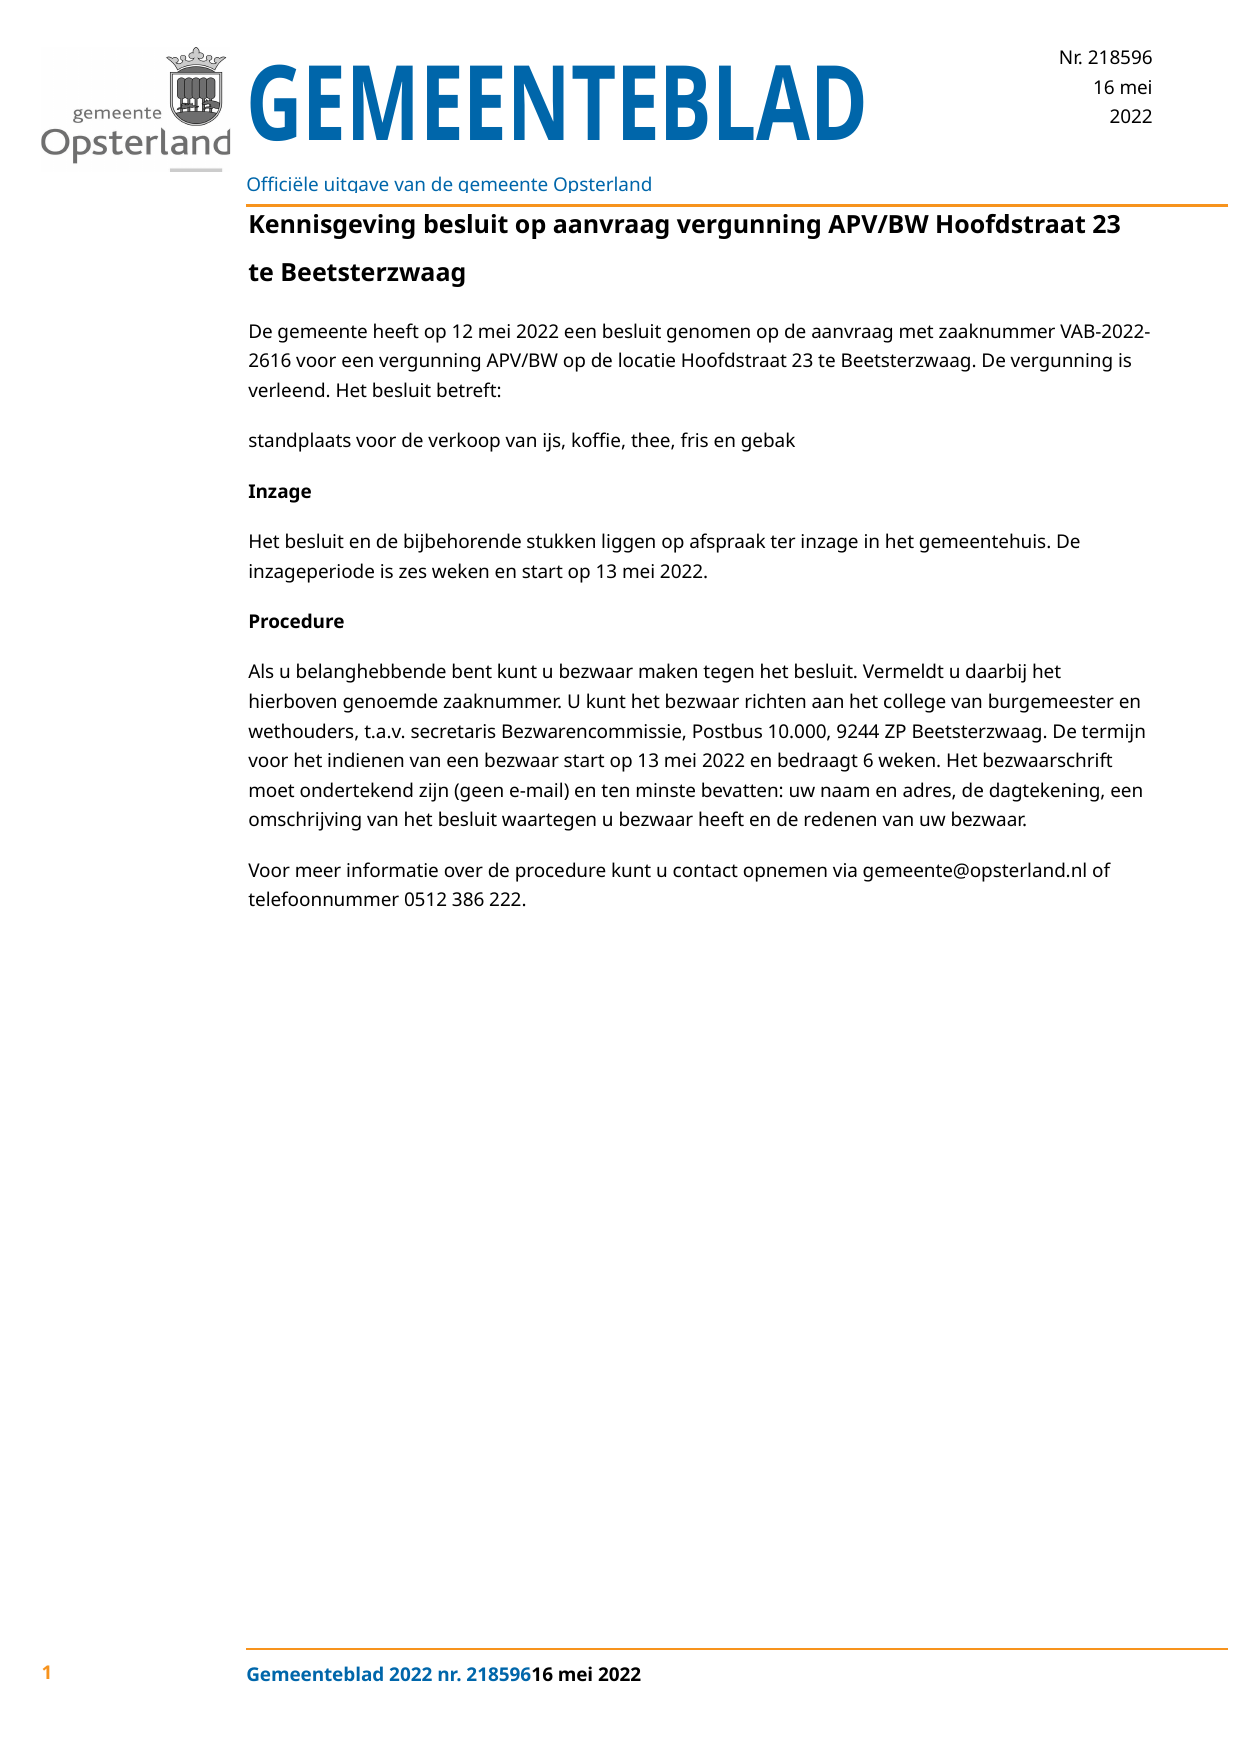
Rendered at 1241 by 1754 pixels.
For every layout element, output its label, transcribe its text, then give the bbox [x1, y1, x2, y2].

text Als u belanghebbende bent kunt u bezwaar maken tegen het besluit. Vermeldt u daarbij het hierboven genoemde zaaknummer. U kunt het bezwaar richten aan het college van burgemeester en wethouders, t.a.v. secretaris Bezwarencommissie, Postbus 10.000, 9244 ZP Beetsterzwaag. De termijn voor het indienen van een bezwaar start op 13 mei 2022 en bedraagt 6 weken. Het bezwaarschrift moet ondertekend zijn (geen e-mail) en ten minste bevatten: uw naam en adres, de dagtekening, een omschrijving van het besluit waartegen u bezwaar heeft en de redenen van uw bezwaar. [248, 659, 1152, 832]
picture [41, 47, 231, 172]
text Procedure [248, 608, 1152, 634]
text De gemeente heeft op 12 mei 2022 een besluit genomen op de aanvraag met zaaknummer VAB-2022-2616 voor een vergunning APV/BW op de locatie Hoofdstraat 23 te Beetsterzwaag. De vergunning is verleend. Het besluit betreft: [248, 318, 1152, 403]
text Voor meer informatie over de procedure kunt u contact opnemen via gemeente@opsterland.nl of telefoonnummer 0512 386 222. [248, 857, 1152, 912]
text Kennisgeving besluit op aanvraag vergunning APV/BW Hoofdstraat 23 te Beetsterzwaag [248, 207, 1152, 288]
text standplaats voor de verkoop van ijs, koffie, thee, fris en gebak [248, 427, 1152, 453]
text Het besluit en de bijbehorende stukken liggen op afspraak ter inzage in het gemeentehuis. De inzageperiode is zes weken en start op 13 mei 2022. [248, 528, 1152, 584]
text Inzage [248, 478, 1152, 504]
